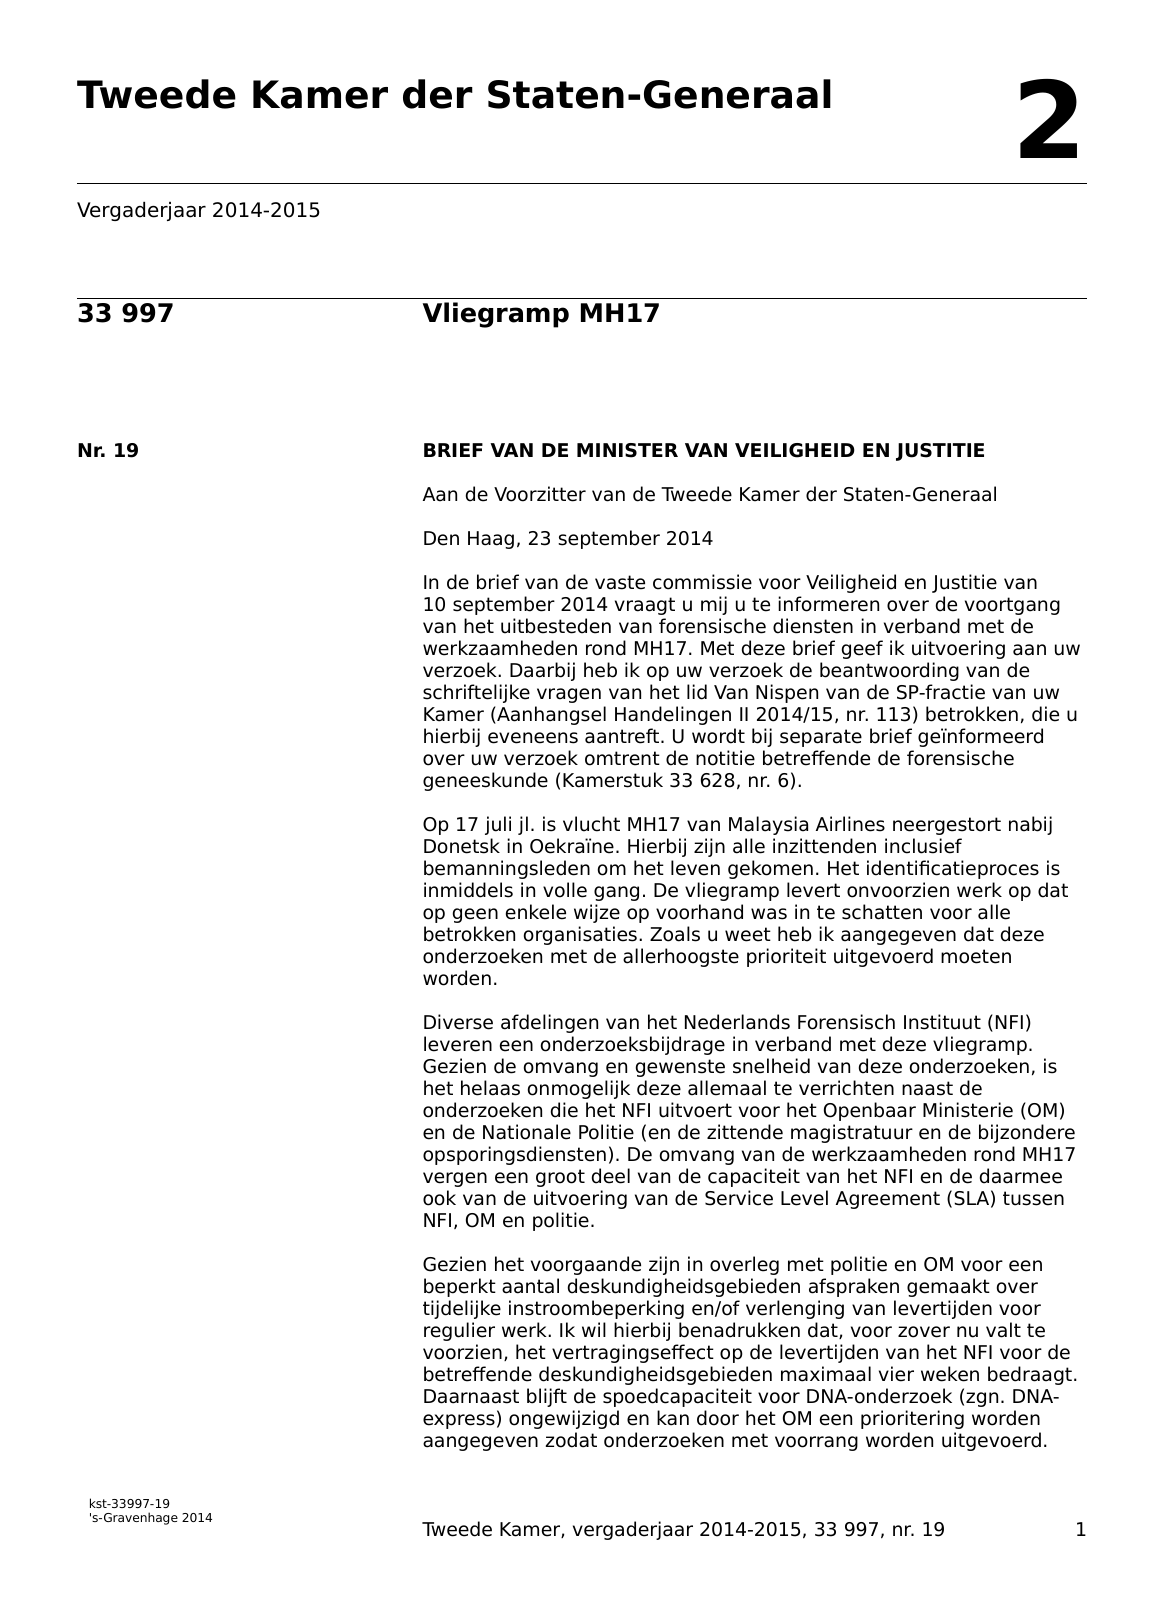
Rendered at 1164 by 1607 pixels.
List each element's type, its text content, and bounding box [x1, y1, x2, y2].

text Gezien het voorgaande zijn in overleg met politie en OM voor een beperkt aantal deskundigheidsgebieden afspraken gemaakt over tijdelijke instroombeperking en/of verlenging van levertijden voor regulier werk. Ik wil hierbij benadrukken dat, voor zover nu valt te voorzien, het vertragingseffect op de levertijden van het NFI voor de betreffende deskundigheidsgebieden maximaal vier weken bedraagt. Daarnaast blijft de spoedcapaciteit voor DNA-onderzoek (zgn. DNA-express) ongewijzigd en kan door het OM een prioritering worden aangegeven zodat onderzoeken met voorrang worden uitgevoerd. [422, 1254, 1087, 1452]
text In de brief van de vaste commissie voor Veiligheid en Justitie van 10 september 2014 vraagt u mij u te informeren over de voortgang van het uitbesteden van forensische diensten in verband met de werkzaamheden rond MH17. Met deze brief geef ik uitvoering aan uw verzoek. Daarbij heb ik op uw verzoek de beantwoording van de schriftelijke vragen van het lid Van Nispen van de SP-fractie van uw Kamer (Aanhangsel Handelingen II 2014/15, nr. 113) betrokken, die u hierbij eveneens aantreft. U wordt bij separate brief geïnformeerd over uw verzoek omtrent de notitie betreffende de forensische geneeskunde (Kamerstuk 33 628, nr. 6). [422, 572, 1087, 792]
table_header 2 [886, 59, 1087, 183]
text kst-33997-19 [88, 1497, 323, 1511]
text 's-Gravenhage 2014 [88, 1511, 323, 1525]
text Aan de Voorzitter van de Tweede Kamer der Staten-Generaal [422, 484, 1087, 506]
text Op 17 juli jl. is vlucht MH17 van Malaysia Airlines neergestort nabij Donetsk in Oekraïne. Hierbij zijn alle inzittenden inclusief bemanningsleden om het leven gekomen. Het identificatieproces is inmiddels in volle gang. De vliegramp levert onvoorzien werk op dat op geen enkele wijze op voorhand was in te schatten voor alle betrokken organisaties. Zoals u weet heb ik aangegeven dat deze onderzoeken met de allerhoogste prioriteit uitgevoerd moeten worden. [422, 814, 1087, 990]
text Diverse afdelingen van het Nederlands Forensisch Instituut (NFI) leveren een onderzoeksbijdrage in verband met deze vliegramp. Gezien de omvang en gewenste snelheid van deze onderzoeken, is het helaas onmogelijk deze allemaal te verrichten naast de onderzoeken die het NFI uitvoert voor het Openbaar Ministerie (OM) en de Nationale Politie (en de zittende magistratuur en de bijzondere opsporingsdiensten). De omvang van de werkzaamheden rond MH17 vergen een groot deel van de capaciteit van het NFI en de daarmee ook van de uitvoering van de Service Level Agreement (SLA) tussen NFI, OM en politie. [422, 1012, 1087, 1232]
table_cell Vergaderjaar 2014-2015 [77, 184, 1087, 298]
table_header Tweede Kamer der Staten-Generaal [77, 59, 886, 183]
text Den Haag, 23 september 2014 [422, 528, 1087, 550]
subtitle Nr. 19 BRIEF VAN DE MINISTER VAN VEILIGHEID EN JUSTITIE [77, 440, 1087, 462]
subtitle 33 997 Vliegramp MH17 [77, 299, 1087, 329]
